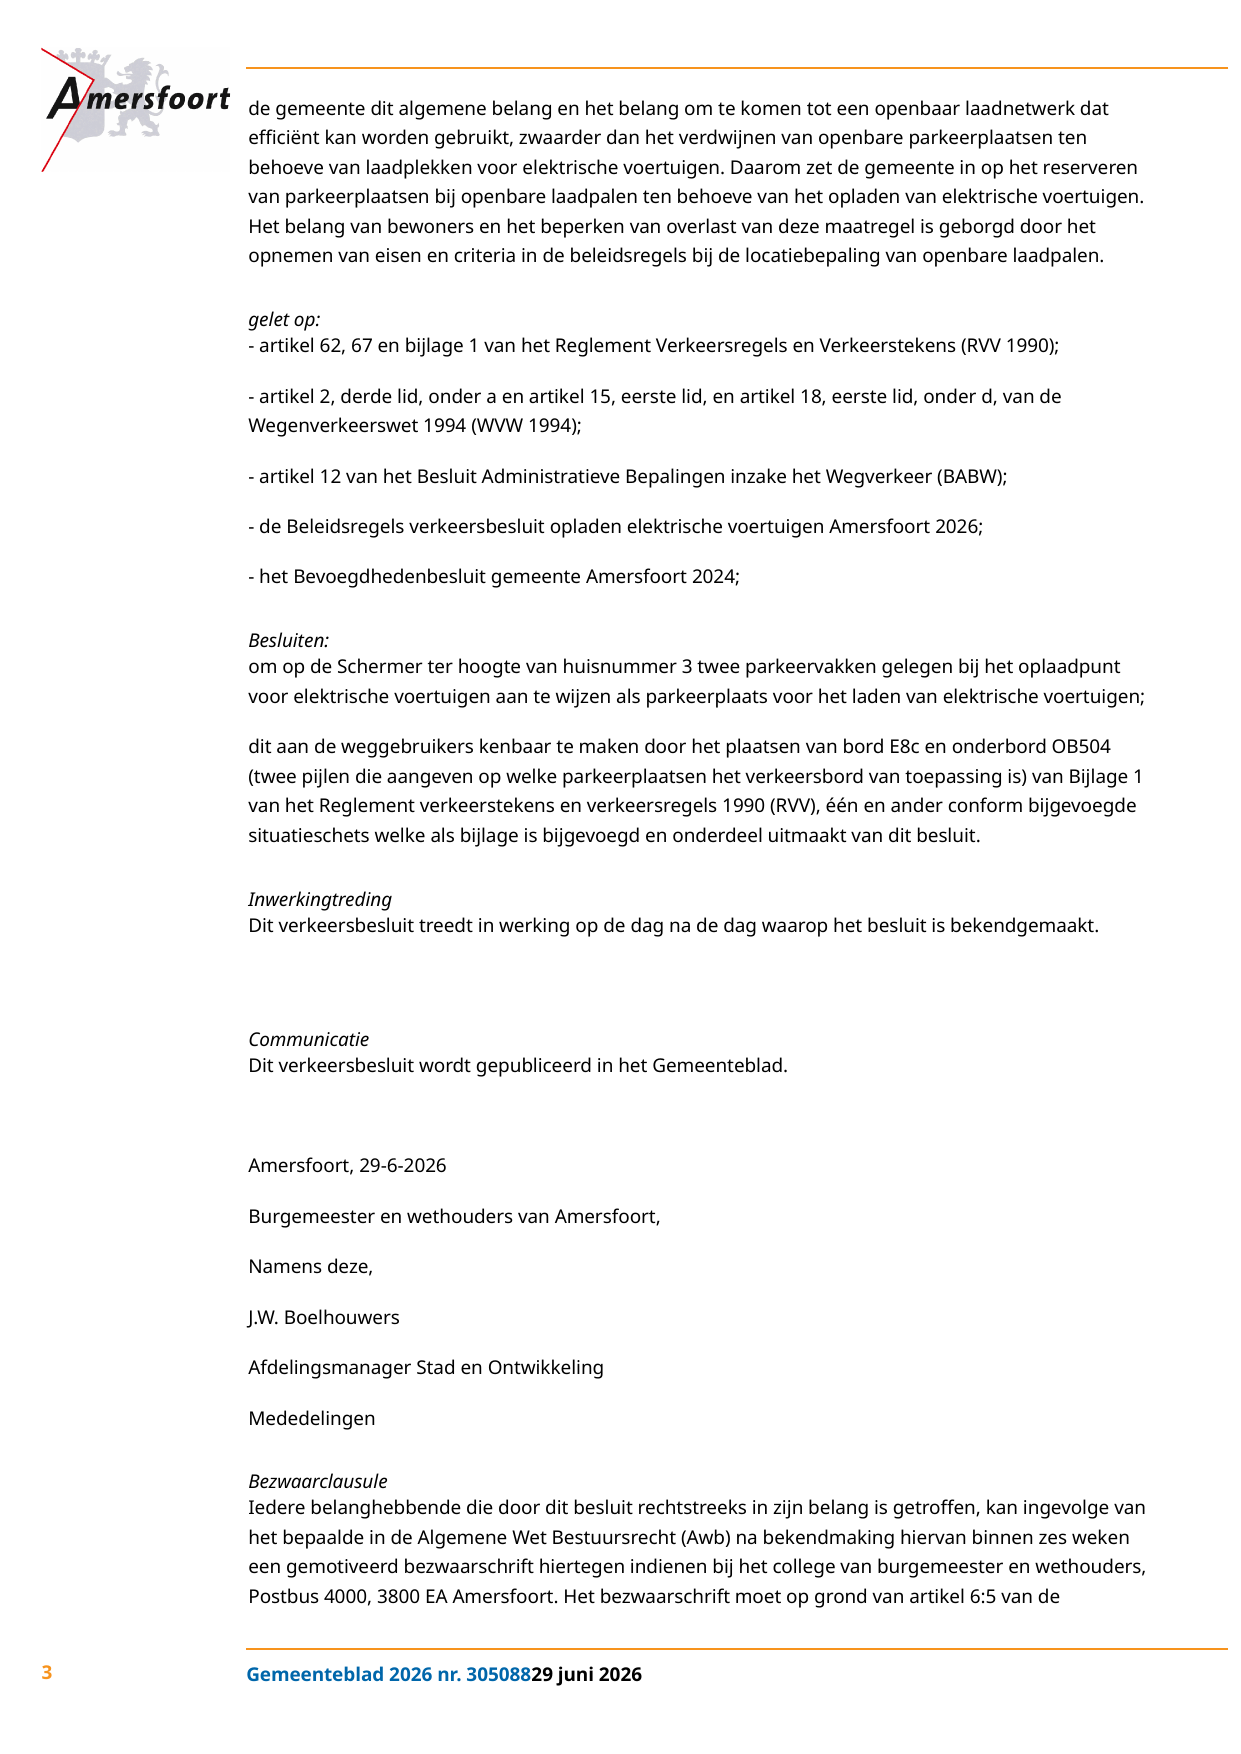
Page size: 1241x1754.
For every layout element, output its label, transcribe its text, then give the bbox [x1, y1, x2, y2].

text Dit verkeersbesluit treedt in werking op de dag na de dag waarop het besluit is bekendgemaakt. [248, 912, 1152, 937]
text om op de Schermer ter hoogte van huisnummer 3 twee parkeervakken gelegen bij het oplaadpunt voor elektrische voertuigen aan te wijzen als parkeerplaats voor het laden van elektrische voertuigen; [248, 653, 1152, 709]
text Mededelingen [248, 1405, 1152, 1431]
text Afdelingsmanager Stad en Ontwikkeling [248, 1354, 1152, 1380]
text Bezwaarclausule [248, 1469, 1152, 1494]
text Iedere belanghebbende die door dit besluit rechtstreeks in zijn belang is getroffen, kan ingevolge van het bepaalde in de Algemene Wet Bestuursrecht (Awb) na bekendmaking hiervan binnen zes weken een gemotiveerd bezwaarschrift hiertegen indienen bij het college van burgemeester en wethouders, Postbus 4000, 3800 EA Amersfoort. Het bezwaarschrift moet op grond van artikel 6:5 van de [248, 1494, 1152, 1609]
picture [41, 47, 231, 172]
text Amersfoort, 29-6-2026 [248, 1153, 1152, 1178]
text Burgemeester en wethouders van Amersfoort, [248, 1203, 1152, 1229]
text Besluiten: [248, 628, 1152, 653]
text - artikel 62, 67 en bijlage 1 van het Reglement Verkeersregels en Verkeerstekens (RVV 1990); [248, 332, 1152, 358]
text Dit verkeersbesluit wordt gepubliceerd in het Gemeenteblad. [248, 1052, 1152, 1078]
text gelet op: [248, 307, 1152, 332]
text - het Bevoegdhedenbesluit gemeente Amersfoort 2024; [248, 564, 1152, 589]
text J.W. Boelhouwers [248, 1304, 1152, 1330]
text Communicatie [248, 1026, 1152, 1052]
text Inwerkingtreding [248, 886, 1152, 912]
text - artikel 2, derde lid, onder a en artikel 15, eerste lid, en artikel 18, eerste lid, onder d, van de Wegenverkeerswet 1994 (WVW 1994); [248, 383, 1152, 438]
text - de Beleidsregels verkeersbesluit opladen elektrische voertuigen Amersfoort 2026; [248, 513, 1152, 539]
text Namens deze, [248, 1253, 1152, 1279]
text - artikel 12 van het Besluit Administratieve Bepalingen inzake het Wegverkeer (BABW); [248, 463, 1152, 488]
text de gemeente dit algemene belang en het belang om te komen tot een openbaar laadnetwerk dat efficiënt kan worden gebruikt, zwaarder dan het verdwijnen van openbare parkeerplaatsen ten behoeve van laadplekken voor elektrische voertuigen. Daarom zet de gemeente in op het reserveren van parkeerplaatsen bij openbare laadpalen ten behoeve van het opladen van elektrische voertuigen. Het belang van bewoners en het beperken van overlast van deze maatregel is geborgd door het opnemen van eisen en criteria in de beleidsregels bij de locatiebepaling van openbare laadpalen. [248, 95, 1152, 268]
text dit aan de weggebruikers kenbaar te maken door het plaatsen van bord E8c en onderbord OB504 (twee pijlen die aangeven op welke parkeerplaatsen het verkeersbord van toepassing is) van Bijlage 1 van het Reglement verkeerstekens en verkeersregels 1990 (RVV), één en ander conform bijgevoegde situatieschets welke als bijlage is bijgevoegd en onderdeel uitmaakt van dit besluit. [248, 733, 1152, 848]
